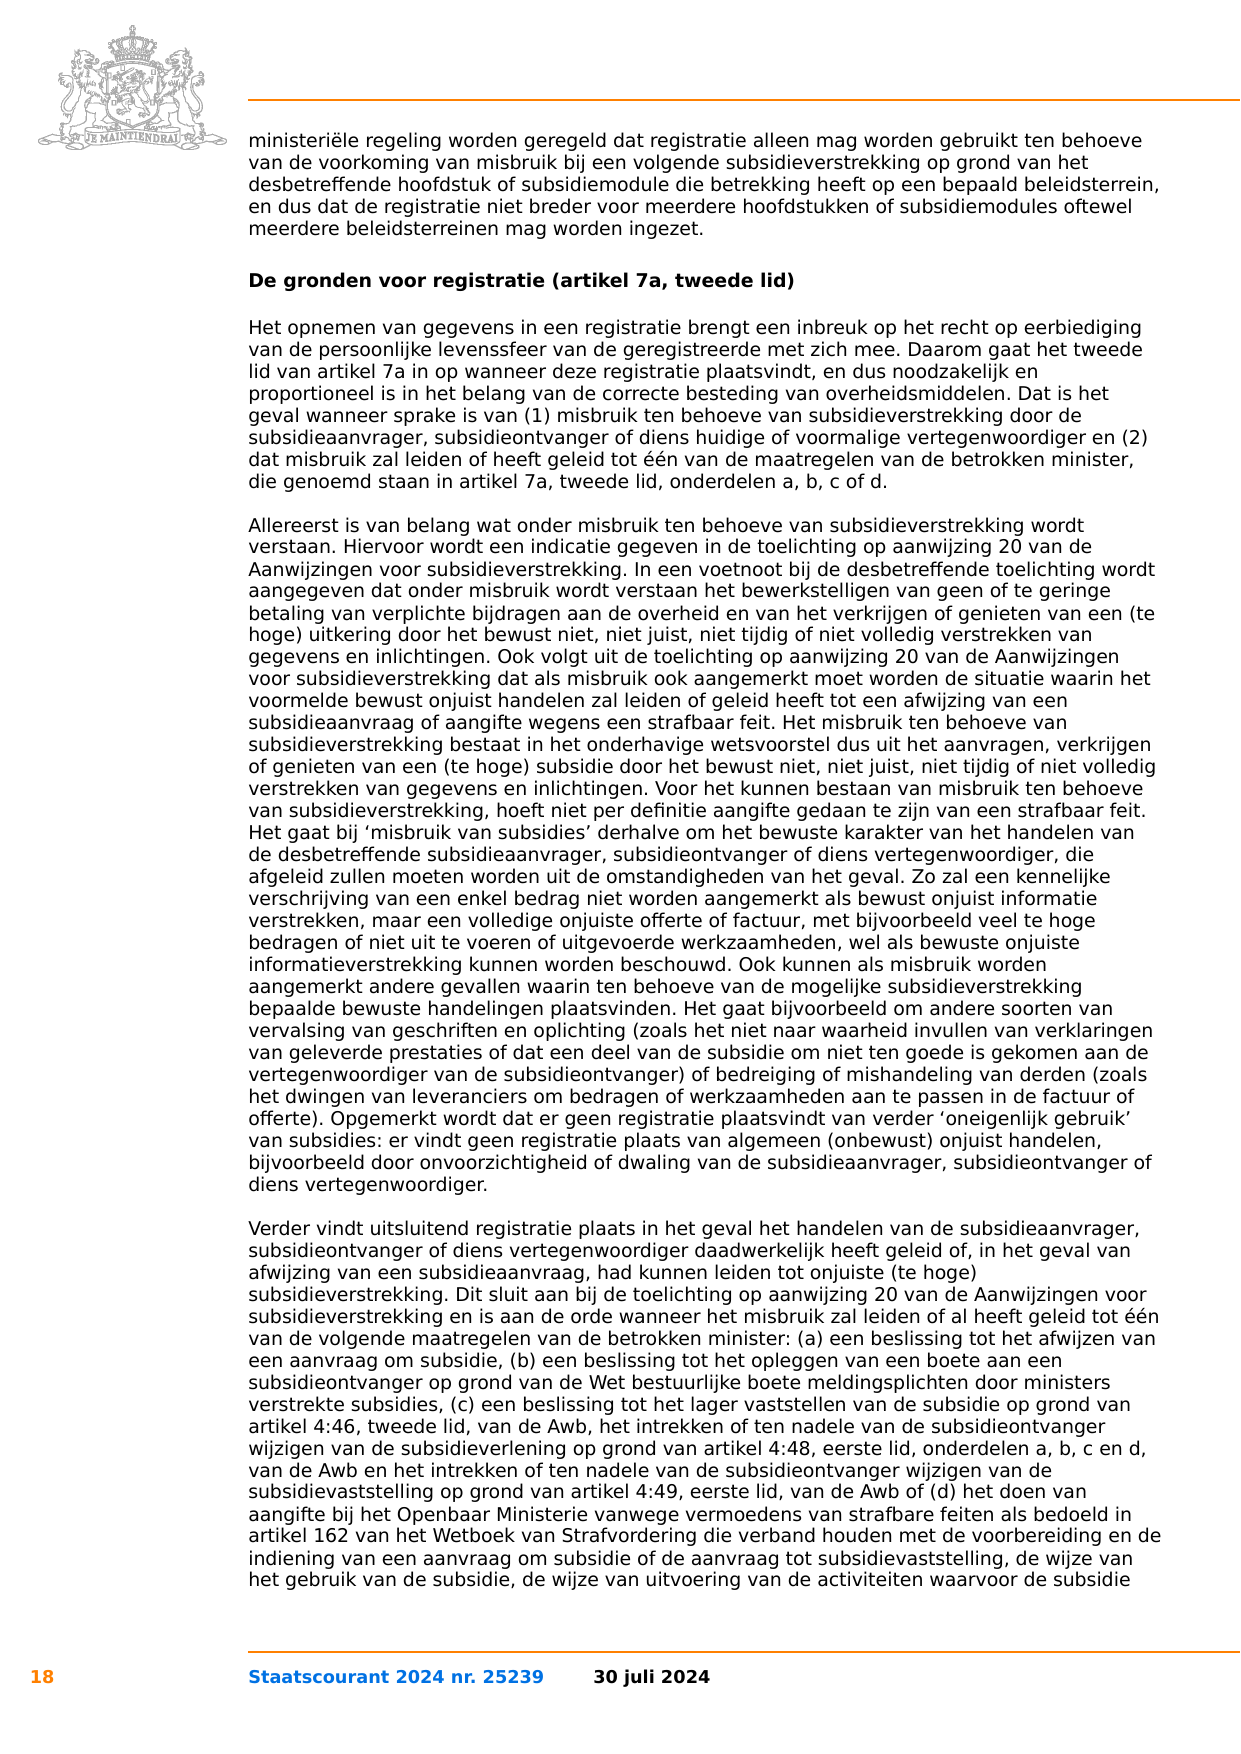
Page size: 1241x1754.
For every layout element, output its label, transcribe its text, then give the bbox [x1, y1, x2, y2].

subtitle De gronden voor registratie (artikel 7a, tweede lid) [248, 270, 1163, 292]
text Allereerst is van belang wat onder misbruik ten behoeve van subsidieverstrekking wordt verstaan. Hiervoor wordt een indicatie gegeven in de toelichting op aanwijzing 20 van de Aanwijzingen voor subsidieverstrekking. In een voetnoot bij de desbetreffende toelichting wordt aangegeven dat onder misbruik wordt verstaan het bewerkstelligen van geen of te geringe betaling van verplichte bijdragen aan de overheid en van het verkrijgen of genieten van een (te hoge) uitkering door het bewust niet, niet juist, niet tijdig of niet volledig verstrekken van gegevens en inlichtingen. Ook volgt uit de toelichting op aanwijzing 20 van de Aanwijzingen voor subsidieverstrekking dat als misbruik ook aangemerkt moet worden de situatie waarin het voormelde bewust onjuist handelen zal leiden of geleid heeft tot een afwijzing van een subsidieaanvraag of aangifte wegens een strafbaar feit. Het misbruik ten behoeve van subsidieverstrekking bestaat in het onderhavige wetsvoorstel dus uit het aanvragen, verkrijgen of genieten van een (te hoge) subsidie door het bewust niet, niet juist, niet tijdig of niet volledig verstrekken van gegevens en inlichtingen. Voor het kunnen bestaan van misbruik ten behoeve van subsidieverstrekking, hoeft niet per definitie aangifte gedaan te zijn van een strafbaar feit. Het gaat bij ‘misbruik van subsidies’ derhalve om het bewuste karakter van het handelen van de desbetreffende subsidieaanvrager, subsidieontvanger of diens vertegenwoordiger, die afgeleid zullen moeten worden uit de omstandigheden van het geval. Zo zal een kennelijke verschrijving van een enkel bedrag niet worden aangemerkt als bewust onjuist informatie verstrekken, maar een volledige onjuiste offerte of factuur, met bijvoorbeeld veel te hoge bedragen of niet uit te voeren of uitgevoerde werkzaamheden, wel als bewuste onjuiste informatieverstrekking kunnen worden beschouwd. Ook kunnen als misbruik worden aangemerkt andere gevallen waarin ten behoeve van de mogelijke subsidieverstrekking bepaalde bewuste handelingen plaatsvinden. Het gaat bijvoorbeeld om andere soorten van vervalsing van geschriften en oplichting (zoals het niet naar waarheid invullen van verklaringen van geleverde prestaties of dat een deel van de subsidie om niet ten goede is gekomen aan de vertegenwoordiger van de subsidieontvanger) of bedreiging of mishandeling van derden (zoals het dwingen van leveranciers om bedragen of werkzaamheden aan te passen in de factuur of offerte). Opgemerkt wordt dat er geen registratie plaatsvindt van verder ‘oneigenlijk gebruik’ van subsidies: er vindt geen registratie plaats van algemeen (onbewust) onjuist handelen, bijvoorbeeld door onvoorzichtigheid of dwaling van de subsidieaanvrager, subsidieontvanger of diens vertegenwoordiger. [248, 514, 1163, 1196]
text Verder vindt uitsluitend registratie plaats in het geval het handelen van de subsidieaanvrager, subsidieontvanger of diens vertegenwoordiger daadwerkelijk heeft geleid of, in het geval van afwijzing van een subsidieaanvraag, had kunnen leiden tot onjuiste (te hoge) subsidieverstrekking. Dit sluit aan bij de toelichting op aanwijzing 20 van de Aanwijzingen voor subsidieverstrekking en is aan de orde wanneer het misbruik zal leiden of al heeft geleid tot één van de volgende maatregelen van de betrokken minister: (a) een beslissing tot het afwijzen van een aanvraag om subsidie, (b) een beslissing tot het opleggen van een boete aan een subsidieontvanger op grond van de Wet bestuurlijke boete meldingsplichten door ministers verstrekte subsidies, (c) een beslissing tot het lager vaststellen van de subsidie op grond van artikel 4:46, tweede lid, van de Awb, het intrekken of ten nadele van de subsidieontvanger wijzigen van de subsidieverlening op grond van artikel 4:48, eerste lid, onderdelen a, b, c en d, van de Awb en het intrekken of ten nadele van de subsidieontvanger wijzigen van de subsidievaststelling op grond van artikel 4:49, eerste lid, van de Awb of (d) het doen van aangifte bij het Openbaar Ministerie vanwege vermoedens van strafbare feiten als bedoeld in artikel 162 van het Wetboek van Strafvordering die verband houden met de voorbereiding en de indiening van een aanvraag om subsidie of de aanvraag tot subsidievaststelling, de wijze van het gebruik van de subsidie, de wijze van uitvoering van de activiteiten waarvoor de subsidie [248, 1218, 1163, 1591]
picture [38, 25, 227, 150]
text Het opnemen van gegevens in een registratie brengt een inbreuk op het recht op eerbiediging van de persoonlijke levenssfeer van de geregistreerde met zich mee. Daarom gaat het tweede lid van artikel 7a in op wanneer deze registratie plaatsvindt, en dus noodzakelijk en proportioneel is in het belang van de correcte besteding van overheidsmiddelen. Dat is het geval wanneer sprake is van (1) misbruik ten behoeve van subsidieverstrekking door de subsidieaanvrager, subsidieontvanger of diens huidige of voormalige vertegenwoordiger en (2) dat misbruik zal leiden of heeft geleid tot één van de maatregelen van de betrokken minister, die genoemd staan in artikel 7a, tweede lid, onderdelen a, b, c of d. [248, 317, 1163, 493]
text ministeriële regeling worden geregeld dat registratie alleen mag worden gebruikt ten behoeve van de voorkoming van misbruik bij een volgende subsidieverstrekking op grond van het desbetreffende hoofdstuk of subsidiemodule die betrekking heeft op een bepaald beleidsterrein, en dus dat de registratie niet breder voor meerdere hoofdstukken of subsidiemodules oftewel meerdere beleidsterreinen mag worden ingezet. [248, 130, 1163, 240]
